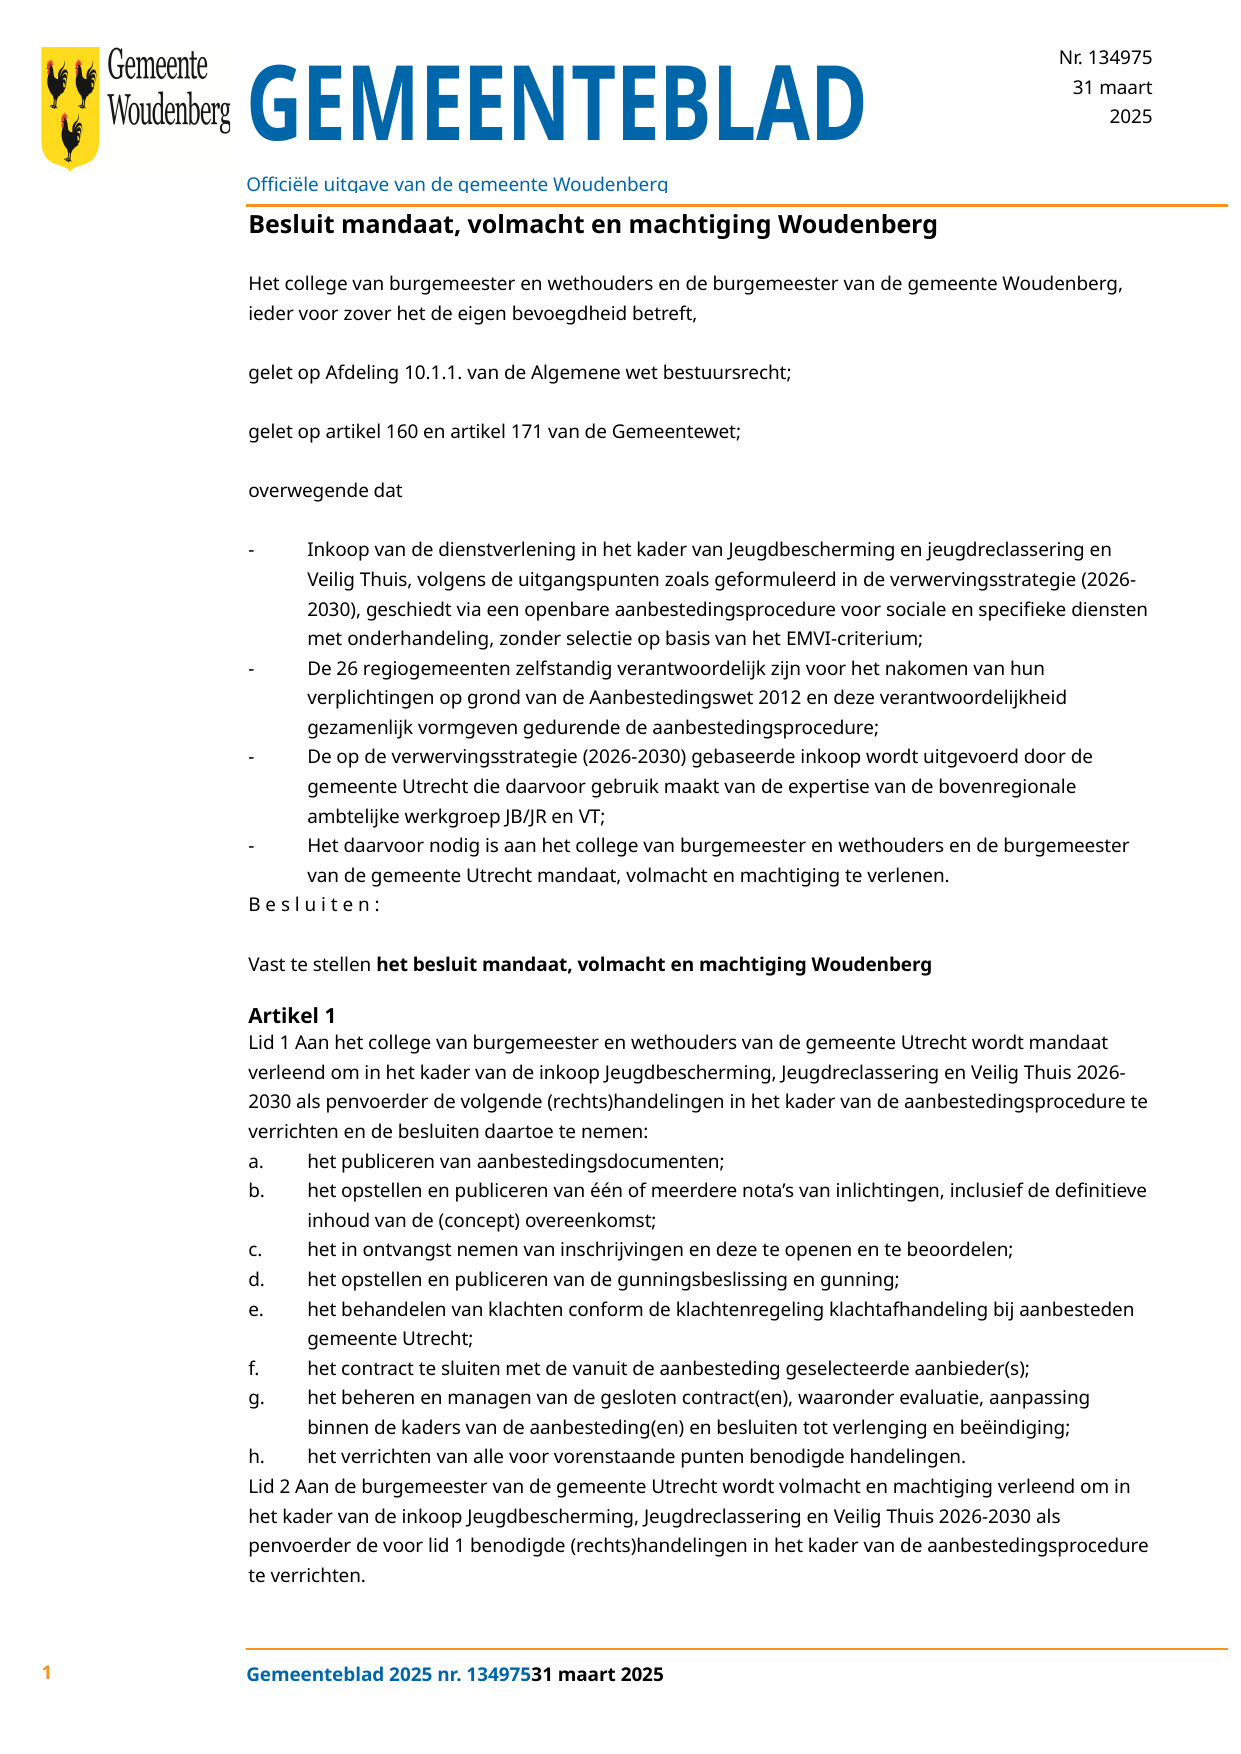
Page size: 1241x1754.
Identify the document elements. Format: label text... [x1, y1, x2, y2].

text gelet op Afdeling 10.1.1. van de Algemene wet bestuursrecht; [248, 359, 1152, 385]
list het contract te sluiten met de vanuit de aanbesteding geselecteerde aanbieder(s); [248, 1355, 1152, 1381]
list het behandelen van klachten conform de klachtenregeling klachtafhandeling bij aanbesteden gemeente Utrecht; [248, 1296, 1152, 1351]
list Het daarvoor nodig is aan het college van burgemeester en wethouders en de burgemeester van de gemeente Utrecht mandaat, volmacht en machtiging te verlenen. [248, 832, 1152, 888]
list het in ontvangst nemen van inschrijvingen en deze te openen en te beoordelen; [248, 1237, 1152, 1262]
list het beheren en managen van de gesloten contract(en), waaronder evaluatie, aanpassing binnen de kaders van de aanbesteding(en) en besluiten tot verlenging en beëindiging; [248, 1384, 1152, 1440]
text Het college van burgemeester en wethouders en de burgemeester van de gemeente Woudenberg, ieder voor zover het de eigen bevoegdheid betreft, [248, 270, 1152, 326]
text Lid 2 Aan de burgemeester van de gemeente Utrecht wordt volmacht en machtiging verleend om in het kader van de inkoop Jeugdbescherming, Jeugdreclassering en Veilig Thuis 2026-2030 als penvoerder de voor lid 1 benodigde (rechts)handelingen in het kader van de aanbestedingsprocedure te verrichten. [248, 1473, 1152, 1588]
text B e s l u i t e n : [248, 892, 1152, 917]
text Artikel 1 [248, 1001, 1152, 1029]
picture [41, 47, 231, 172]
text overwegende dat [248, 477, 1152, 503]
list De 26 regiogemeenten zelfstandig verantwoordelijk zijn voor het nakomen van hun verplichtingen op grond van de Aanbestedingswet 2012 en deze verantwoordelijkheid gezamenlijk vormgeven gedurende de aanbestedingsprocedure; [248, 655, 1152, 740]
list het opstellen en publiceren van de gunningsbeslissing en gunning; [248, 1266, 1152, 1292]
text Besluit mandaat, volmacht en machtiging Woudenberg [248, 207, 1152, 241]
list het opstellen en publiceren van één of meerdere nota’s van inlichtingen, inclusief de definitieve inhoud van de (concept) overeenkomst; [248, 1177, 1152, 1233]
list De op de verwervingsstrategie (2026-2030) gebaseerde inkoop wordt uitgevoerd door de gemeente Utrecht die daarvoor gebruik maakt van de expertise van de bovenregionale ambtelijke werkgroep JB/JR en VT; [248, 744, 1152, 828]
list het verrichten van alle voor vorenstaande punten benodigde handelingen. [248, 1444, 1152, 1469]
list het publiceren van aanbestedingsdocumenten; [248, 1148, 1152, 1174]
list Inkoop van de dienstverlening in het kader van Jeugdbescherming en jeugdreclassering en Veilig Thuis, volgens de uitgangspunten zoals geformuleerd in de verwervingsstrategie (2026-2030), geschiedt via een openbare aanbestedingsprocedure voor sociale en specifieke diensten met onderhandeling, zonder selectie op basis van het EMVI-criterium; [248, 537, 1152, 651]
text Vast te stellen het besluit mandaat, volmacht en machtiging Woudenberg [248, 951, 1152, 976]
text Lid 1 Aan het college van burgemeester en wethouders van de gemeente Utrecht wordt mandaat verleend om in het kader van de inkoop Jeugdbescherming, Jeugdreclassering en Veilig Thuis 2026-2030 als penvoerder de volgende (rechts)handelingen in het kader van de aanbestedingsprocedure te verrichten en de besluiten daartoe te nemen: [248, 1029, 1152, 1144]
text gelet op artikel 160 en artikel 171 van de Gemeentewet; [248, 418, 1152, 444]
